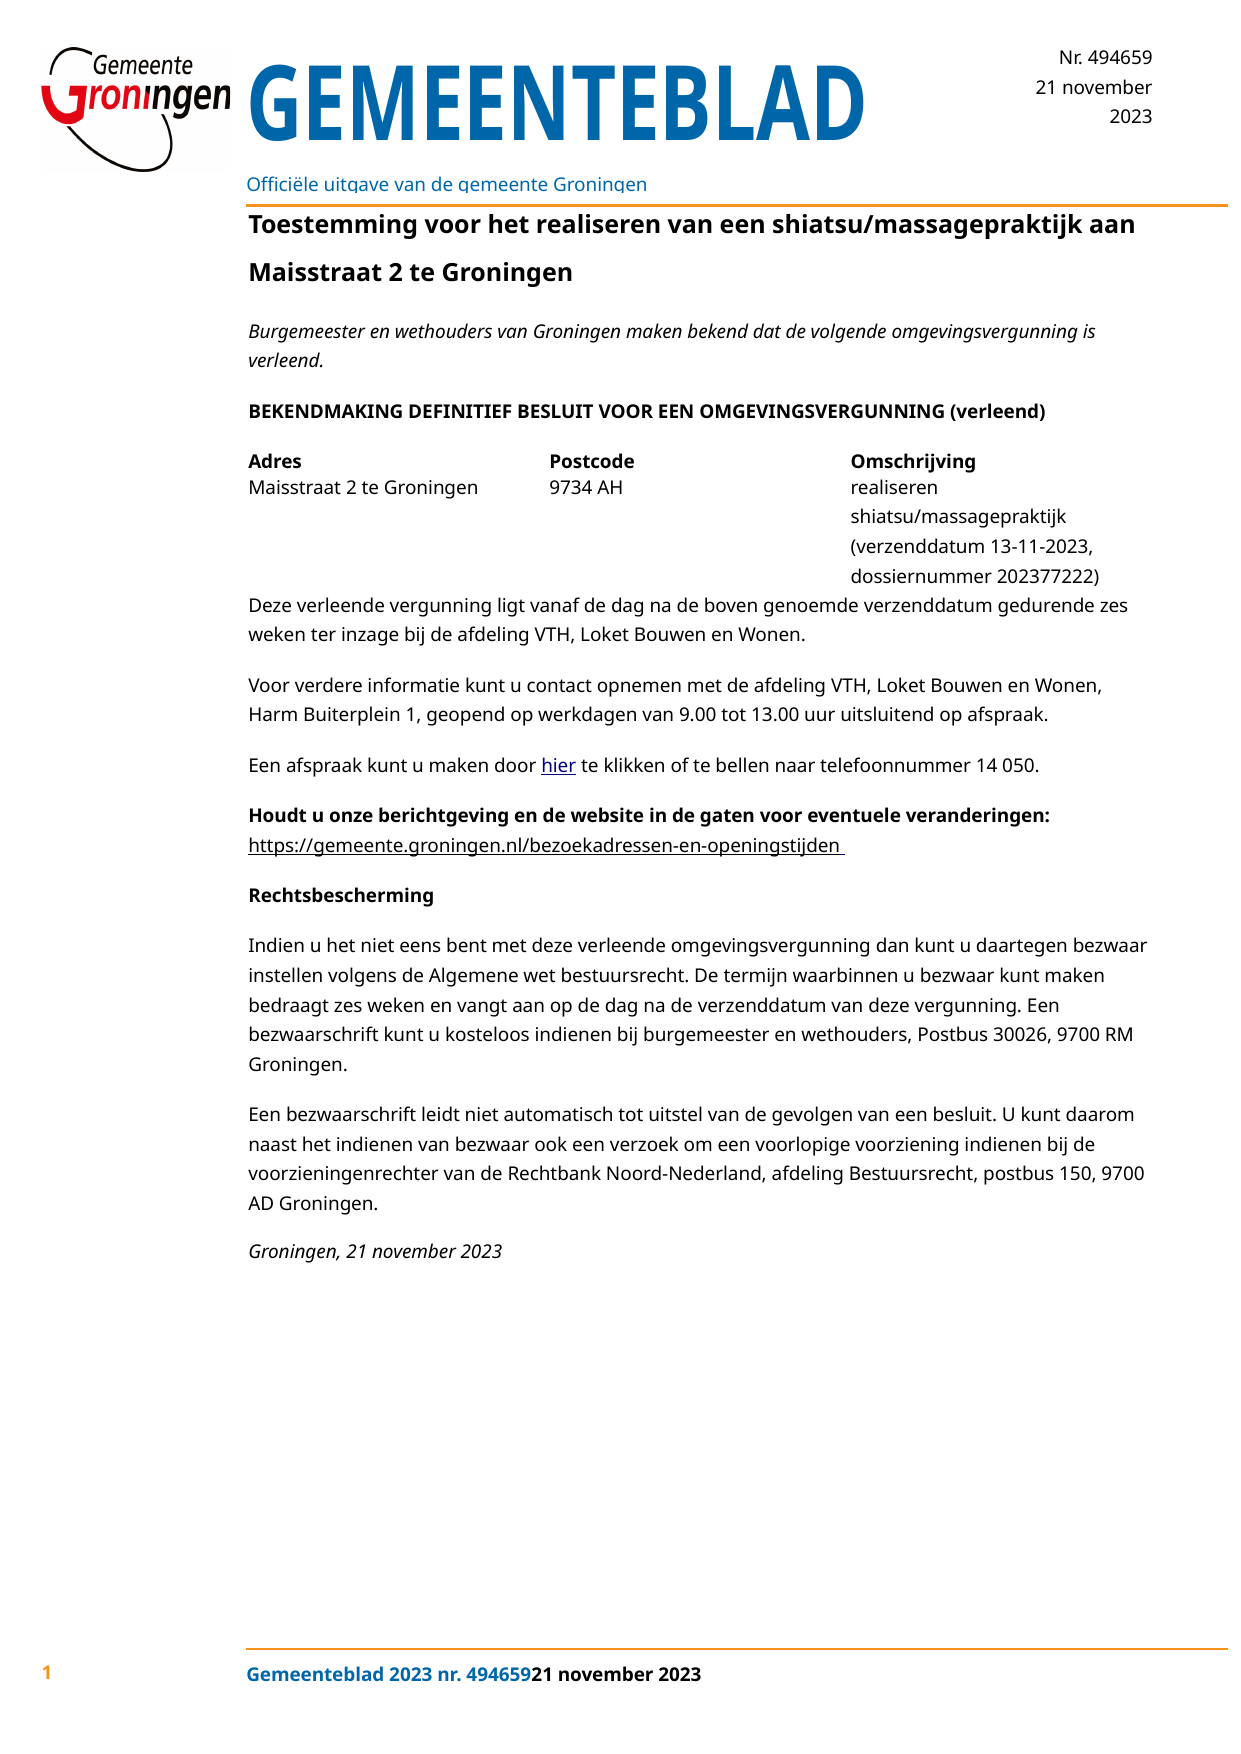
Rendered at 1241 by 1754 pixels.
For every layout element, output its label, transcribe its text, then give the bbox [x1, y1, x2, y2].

text Groningen, 21 november 2023 [248, 1238, 1152, 1264]
text Toestemming voor het realiseren van een shiatsu/massagepraktijk aan Maisstraat 2 te Groningen [248, 207, 1152, 288]
text Rechtsbescherming [248, 882, 1152, 908]
table_cell 9734 AH [549, 474, 850, 589]
table_header Adres [248, 449, 549, 474]
text Voor verdere informatie kunt u contact opnemen met de afdeling VTH, Loket Bouwen en Wonen, Harm Buiterplein 1, geopend op werkdagen van 9.00 tot 13.00 uur uitsluitend op afspraak. [248, 672, 1152, 727]
table_cell Maisstraat 2 te Groningen [248, 474, 549, 589]
picture [41, 47, 231, 172]
table_cell realiseren shiatsu/massagepraktijk (verzenddatum 13-11-2023, dossiernummer 202377222) [850, 474, 1152, 589]
text Een afspraak kunt u maken door hier te klikken of te bellen naar telefoonnummer 14 050. [248, 752, 1152, 778]
text BEKENDMAKING DEFINITIEF BESLUIT VOOR EEN OMGEVINGSVERGUNNING (verleend) [248, 398, 1152, 424]
text Deze verleende vergunning ligt vanaf de dag na de boven genoemde verzenddatum gedurende zes weken ter inzage bij de afdeling VTH, Loket Bouwen en Wonen. [248, 592, 1152, 647]
table_header Omschrijving [850, 449, 1152, 474]
text Burgemeester en wethouders van Groningen maken bekend dat de volgende omgevingsvergunning is verleend. [248, 318, 1152, 373]
text Indien u het niet eens bent met deze verleende omgevingsvergunning dan kunt u daartegen bezwaar instellen volgens de Algemene wet bestuursrecht. De termijn waarbinnen u bezwaar kunt maken bedraagt zes weken en vangt aan op de dag na de verzenddatum van deze vergunning. Een bezwaarschrift kunt u kosteloos indienen bij burgemeester en wethouders, Postbus 30026, 9700 RM Groningen. [248, 933, 1152, 1077]
text Houdt u onze berichtgeving en de website in de gaten voor eventuele veranderingen: https://gemeente.groningen.nl/bezoekadressen-en-openingstijden [248, 802, 1152, 858]
text Een bezwaarschrift leidt niet automatisch tot uitstel van de gevolgen van een besluit. U kunt daarom naast het indienen van bezwaar ook een verzoek om een voorlopige voorziening indienen bij de voorzieningenrechter van de Rechtbank Noord-Nederland, afdeling Bestuursrecht, postbus 150, 9700 AD Groningen. [248, 1101, 1152, 1216]
table_header Postcode [549, 449, 850, 474]
